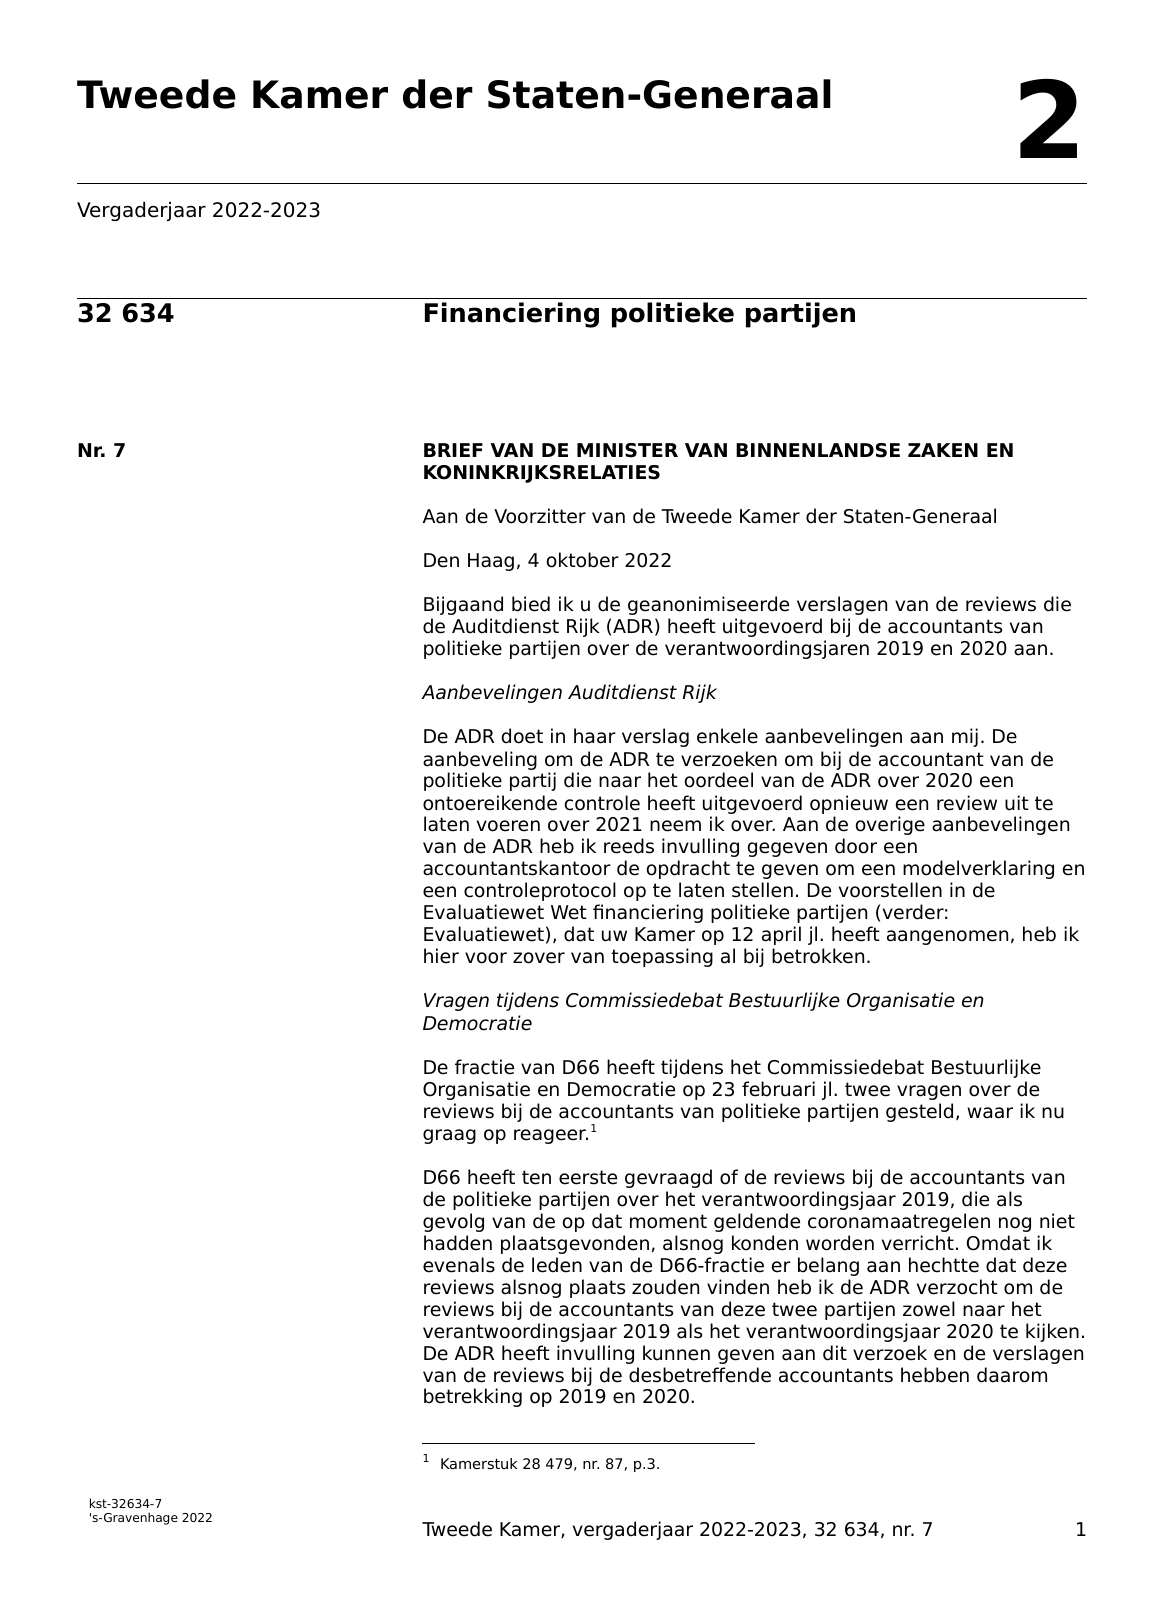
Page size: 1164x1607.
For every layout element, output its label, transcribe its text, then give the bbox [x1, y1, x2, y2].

subtitle Vragen tijdens Commissiedebat Bestuurlijke Organisatie en Democratie [422, 990, 1087, 1034]
table_header Tweede Kamer der Staten-Generaal [77, 59, 886, 183]
subtitle Aanbevelingen Auditdienst Rijk [422, 682, 1087, 704]
table_header 2 [886, 59, 1087, 183]
text Den Haag, 4 oktober 2022 [422, 550, 1087, 572]
text D66 heeft ten eerste gevraagd of de reviews bij de accountants van de politieke partijen over het verantwoordingsjaar 2019, die als gevolg van de op dat moment geldende coronamaatregelen nog niet hadden plaatsgevonden, alsnog konden worden verricht. Omdat ik evenals de leden van de D66-fractie er belang aan hechtte dat deze reviews alsnog plaats zouden vinden heb ik de ADR verzocht om de reviews bij de accountants van deze twee partijen zowel naar het verantwoordingsjaar 2019 als het verantwoordingsjaar 2020 te kijken. De ADR heeft invulling kunnen geven aan dit verzoek en de verslagen van de reviews bij de desbetreffende accountants hebben daarom betrekking op 2019 en 2020. [422, 1167, 1087, 1408]
text Aan de Voorzitter van de Tweede Kamer der Staten-Generaal [422, 506, 1087, 528]
text De fractie van D66 heeft tijdens het Commissiedebat Bestuurlijke Organisatie en Democratie op 23 februari jl. twee vragen over de reviews bij de accountants van politieke partijen gesteld, waar ik nu graag op reageer. [422, 1057, 1087, 1144]
subtitle 32 634 Financiering politieke partijen [77, 299, 1087, 329]
text 's-Gravenhage 2022 [88, 1511, 323, 1525]
text De ADR doet in haar verslag enkele aanbevelingen aan mij. De aanbeveling om de ADR te verzoeken om bij de accountant van de politieke partij die naar het oordeel van de ADR over 2020 een ontoereikende controle heeft uitgevoerd opnieuw een review uit te laten voeren over 2021 neem ik over. Aan de overige aanbevelingen van de ADR heb ik reeds invulling gegeven door een accountantskantoor de opdracht te geven om een modelverklaring en een controleprotocol op te laten stellen. De voorstellen in de Evaluatiewet Wet financiering politieke partijen (verder: Evaluatiewet), dat uw Kamer op 12 april jl. heeft aangenomen, heb ik hier voor zover van toepassing al bij betrokken. [422, 726, 1087, 968]
table_cell Vergaderjaar 2022-2023 [77, 184, 1087, 298]
text kst-32634-7 [88, 1497, 323, 1511]
text Kamerstuk 28 479, nr. 87, p.3. [422, 1452, 1087, 1474]
text Bijgaand bied ik u de geanonimiseerde verslagen van de reviews die de Auditdienst Rijk (ADR) heeft uitgevoerd bij de accountants van politieke partijen over de verantwoordingsjaren 2019 en 2020 aan. [422, 594, 1087, 660]
subtitle Nr. 7 BRIEF VAN DE MINISTER VAN BINNENLANDSE ZAKEN EN KONINKRIJKSRELATIES [77, 440, 1087, 484]
